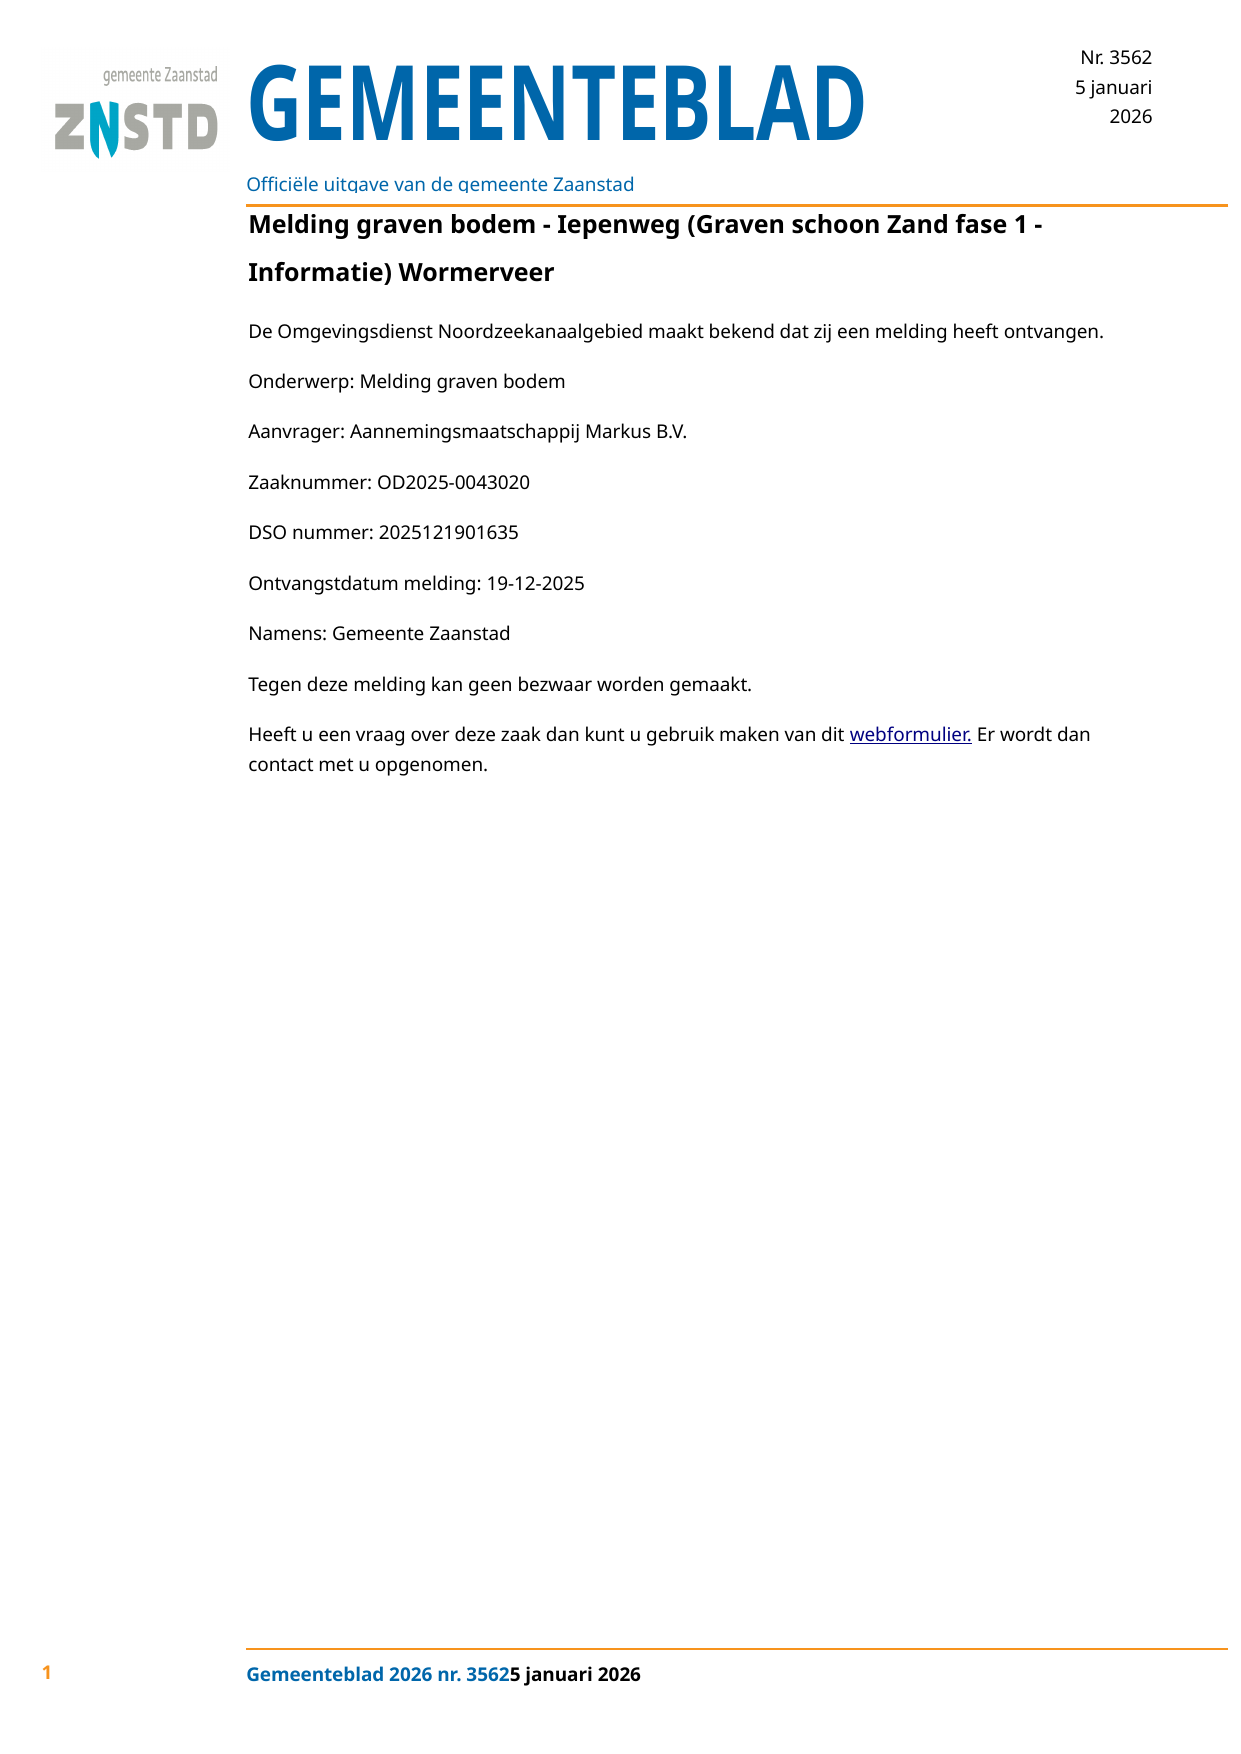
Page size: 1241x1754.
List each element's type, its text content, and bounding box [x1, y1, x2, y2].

text Tegen deze melding kan geen bezwaar worden gemaakt. [248, 671, 1152, 697]
text Melding graven bodem - Iepenweg (Graven schoon Zand fase 1 - Informatie) Wormerveer [248, 207, 1152, 288]
text Aanvrager: Aannemingsmaatschappij Markus B.V. [248, 419, 1152, 444]
text De Omgevingsdienst Noordzeekanaalgebied maakt bekend dat zij een melding heeft ontvangen. [248, 318, 1152, 344]
text Zaaknummer: OD2025-0043020 [248, 469, 1152, 495]
text Onderwerp: Melding graven bodem [248, 368, 1152, 394]
text Ontvangstdatum melding: 19-12-2025 [248, 570, 1152, 596]
text DSO nummer: 2025121901635 [248, 519, 1152, 545]
picture [41, 47, 231, 172]
text Heeft u een vraag over deze zaak dan kunt u gebruik maken van dit webformulier. Er wordt dan contact met u opgenomen. [248, 721, 1152, 777]
text Namens: Gemeente Zaanstad [248, 620, 1152, 646]
